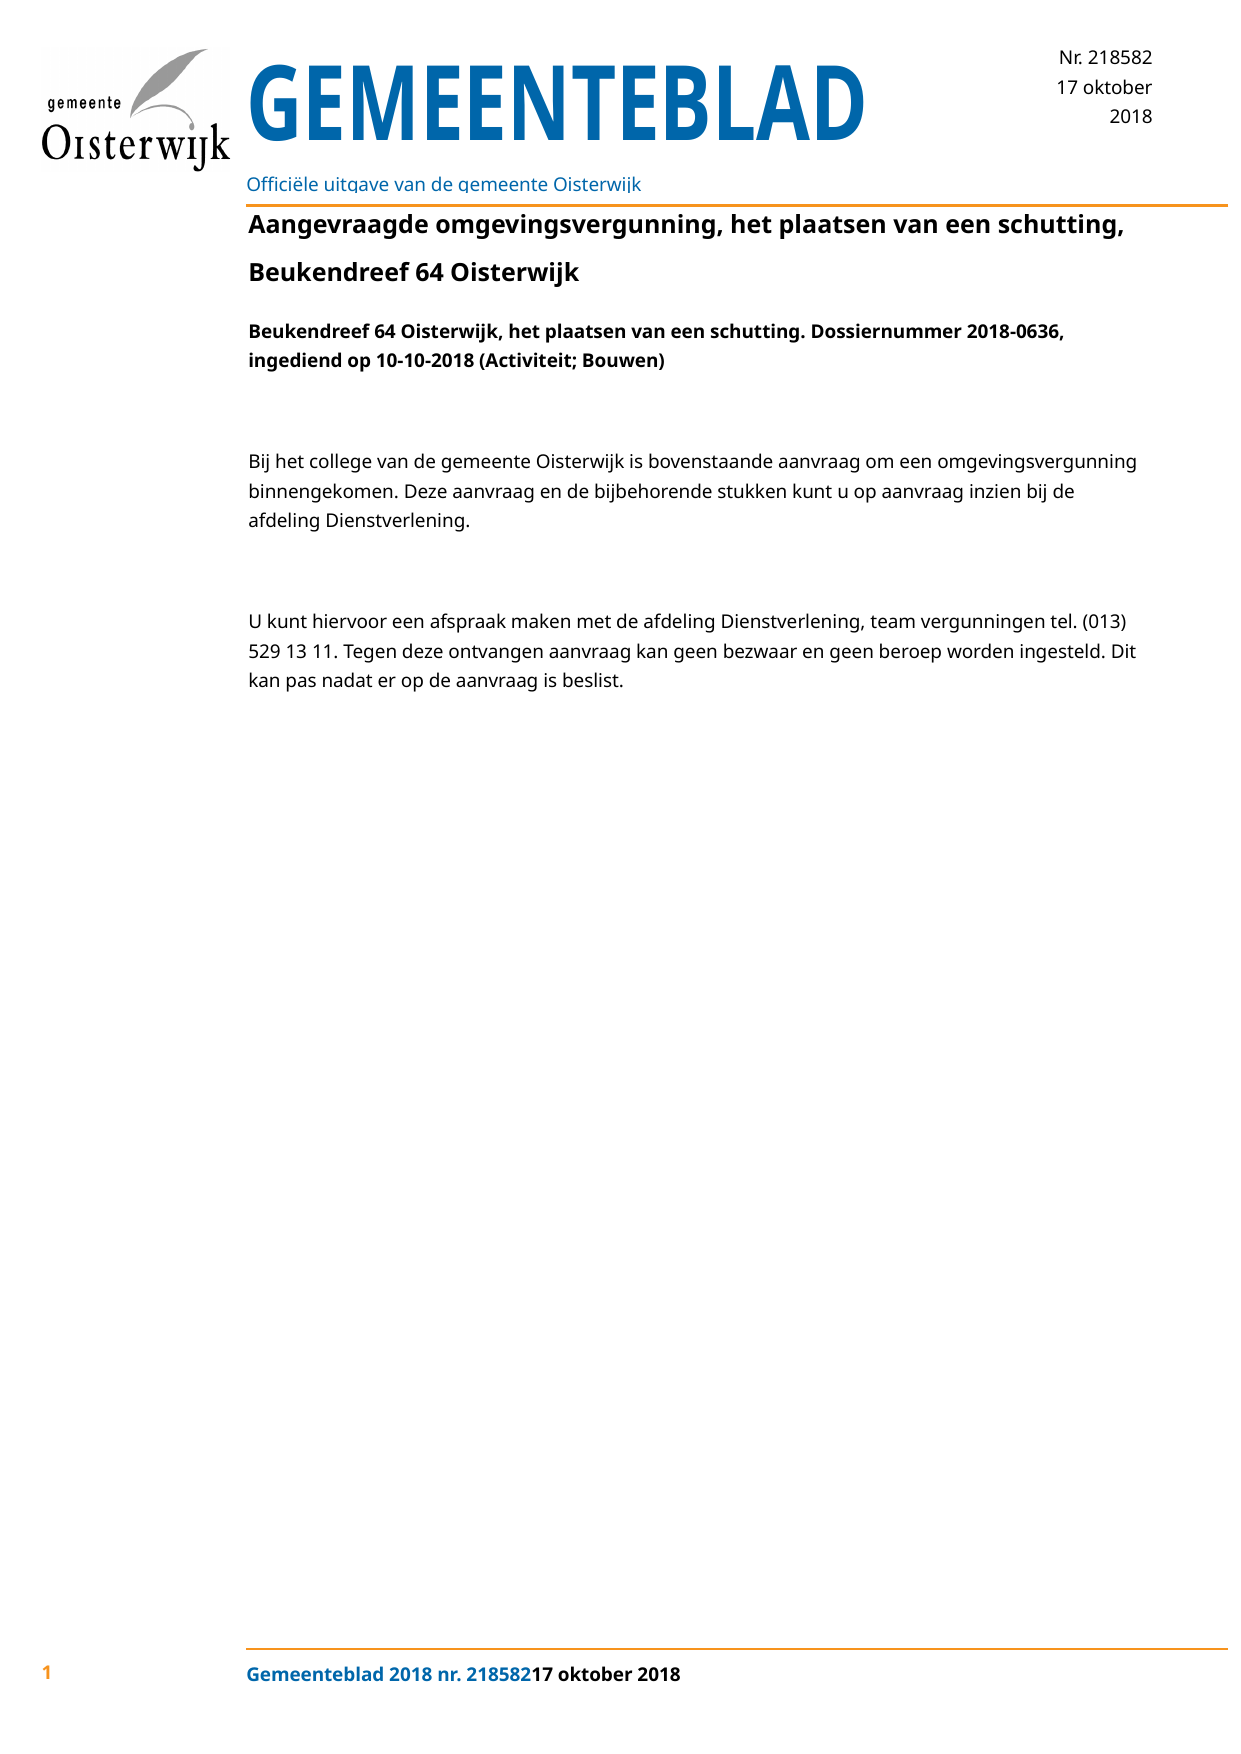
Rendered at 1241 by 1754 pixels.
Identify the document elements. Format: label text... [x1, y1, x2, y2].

text Bij het college van de gemeente Oisterwijk is bovenstaande aanvraag om een omgevingsvergunning binnengekomen. Deze aanvraag en de bijbehorende stukken kunt u op aanvraag inzien bij de afdeling Dienstverlening. [248, 448, 1152, 533]
text Beukendreef 64 Oisterwijk, het plaatsen van een schutting. Dossiernummer 2018-0636, ingediend op 10-10-2018 (Activiteit; Bouwen) [248, 318, 1152, 373]
picture [41, 47, 231, 172]
text U kunt hiervoor een afspraak maken met de afdeling Dienstverlening, team vergunningen tel. (013) 529 13 11. Tegen deze ontvangen aanvraag kan geen bezwaar en geen beroep worden ingesteld. Dit kan pas nadat er op de aanvraag is beslist. [248, 608, 1152, 693]
text Aangevraagde omgevingsvergunning, het plaatsen van een schutting, Beukendreef 64 Oisterwijk [248, 207, 1152, 288]
